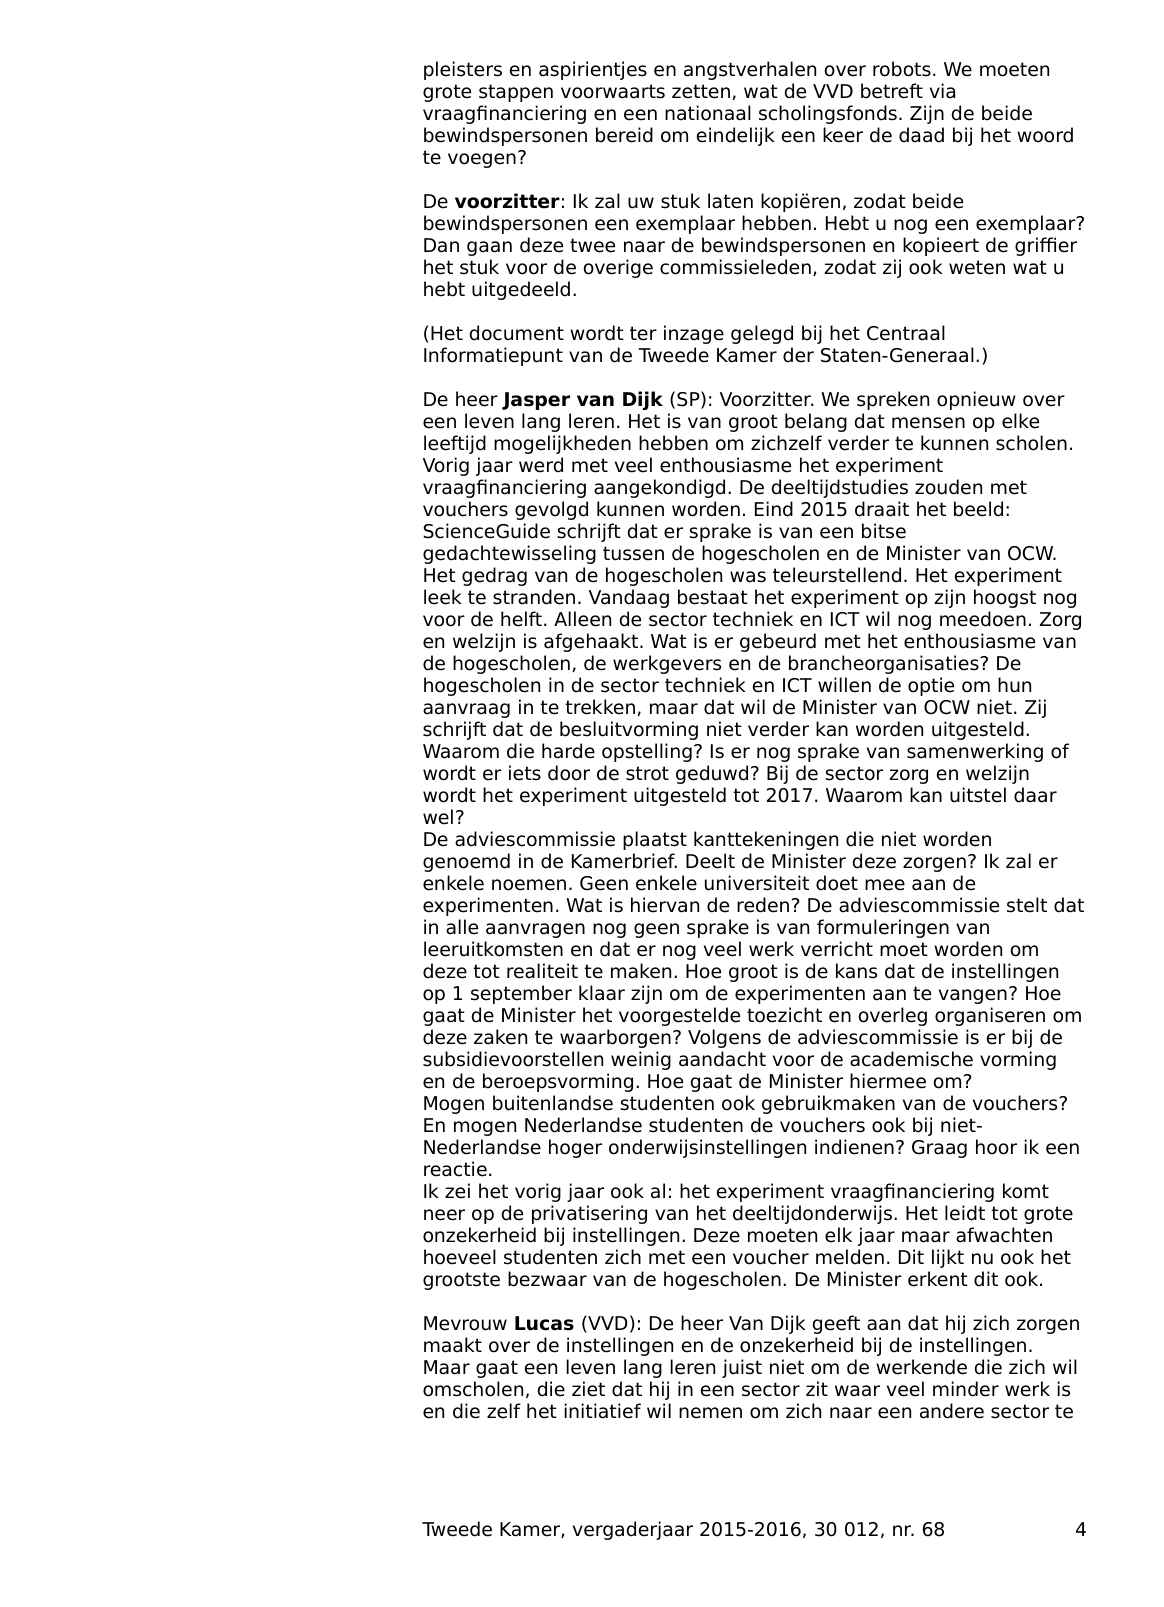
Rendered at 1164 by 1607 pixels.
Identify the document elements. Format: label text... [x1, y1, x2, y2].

text Mevrouw Lucas (VVD): De heer Van Dijk geeft aan dat hij zich zorgen maakt over de instellingen en de onzekerheid bij de instellingen. Maar gaat een leven lang leren juist niet om de werkende die zich wil omscholen, die ziet dat hij in een sector zit waar veel minder werk is en die zelf het initiatief wil nemen om zich naar een andere sector te [422, 1313, 1087, 1423]
text De voorzitter: Ik zal uw stuk laten kopiëren, zodat beide bewindspersonen een exemplaar hebben. Hebt u nog een exemplaar? Dan gaan deze twee naar de bewindspersonen en kopieert de griffier het stuk voor de overige commissieleden, zodat zij ook weten wat u hebt uitgedeeld. [422, 191, 1087, 301]
text pleisters en aspirientjes en angstverhalen over robots. We moeten grote stappen voorwaarts zetten, wat de VVD betreft via vraagfinanciering en een nationaal scholingsfonds. Zijn de beide bewindspersonen bereid om eindelijk een keer de daad bij het woord te voegen? [422, 59, 1087, 169]
text De heer Jasper van Dijk (SP): Voorzitter. We spreken opnieuw over een leven lang leren. Het is van groot belang dat mensen op elke leeftijd mogelijkheden hebben om zichzelf verder te kunnen scholen. Vorig jaar werd met veel enthousiasme het experiment vraagfinanciering aangekondigd. De deeltijdstudies zouden met vouchers gevolgd kunnen worden. Eind 2015 draait het beeld: ScienceGuide schrijft dat er sprake is van een bitse gedachtewisseling tussen de hogescholen en de Minister van OCW. Het gedrag van de hogescholen was teleurstellend. Het experiment leek te stranden. Vandaag bestaat het experiment op zijn hoogst nog voor de helft. Alleen de sector techniek en ICT wil nog meedoen. Zorg en welzijn is afgehaakt. Wat is er gebeurd met het enthousiasme van de hogescholen, de werkgevers en de brancheorganisaties? De hogescholen in de sector techniek en ICT willen de optie om hun aanvraag in te trekken, maar dat wil de Minister van OCW niet. Zij schrijft dat de besluitvorming niet verder kan worden uitgesteld. Waarom die harde opstelling? Is er nog sprake van samenwerking of wordt er iets door de strot geduwd? Bij de sector zorg en welzijn wordt het experiment uitgesteld tot 2017. Waarom kan uitstel daar wel? [422, 389, 1087, 829]
text Mogen buitenlandse studenten ook gebruikmaken van de vouchers? En mogen Nederlandse studenten de vouchers ook bij niet-Nederlandse hoger onderwijsinstellingen indienen? Graag hoor ik een reactie. [422, 1093, 1087, 1181]
text Ik zei het vorig jaar ook al: het experiment vraagfinanciering komt neer op de privatisering van het deeltijdonderwijs. Het leidt tot grote onzekerheid bij instellingen. Deze moeten elk jaar maar afwachten hoeveel studenten zich met een voucher melden. Dit lijkt nu ook het grootste bezwaar van de hogescholen. De Minister erkent dit ook. [422, 1181, 1087, 1291]
text (Het document wordt ter inzage gelegd bij het Centraal Informatiepunt van de Tweede Kamer der Staten-Generaal.) [422, 323, 1087, 367]
text De adviescommissie plaatst kanttekeningen die niet worden genoemd in de Kamerbrief. Deelt de Minister deze zorgen? Ik zal er enkele noemen. Geen enkele universiteit doet mee aan de experimenten. Wat is hiervan de reden? De adviescommissie stelt dat in alle aanvragen nog geen sprake is van formuleringen van leeruitkomsten en dat er nog veel werk verricht moet worden om deze tot realiteit te maken. Hoe groot is de kans dat de instellingen op 1 september klaar zijn om de experimenten aan te vangen? Hoe gaat de Minister het voorgestelde toezicht en overleg organiseren om deze zaken te waarborgen? Volgens de adviescommissie is er bij de subsidievoorstellen weinig aandacht voor de academische vorming en de beroepsvorming. Hoe gaat de Minister hiermee om? [422, 829, 1087, 1093]
